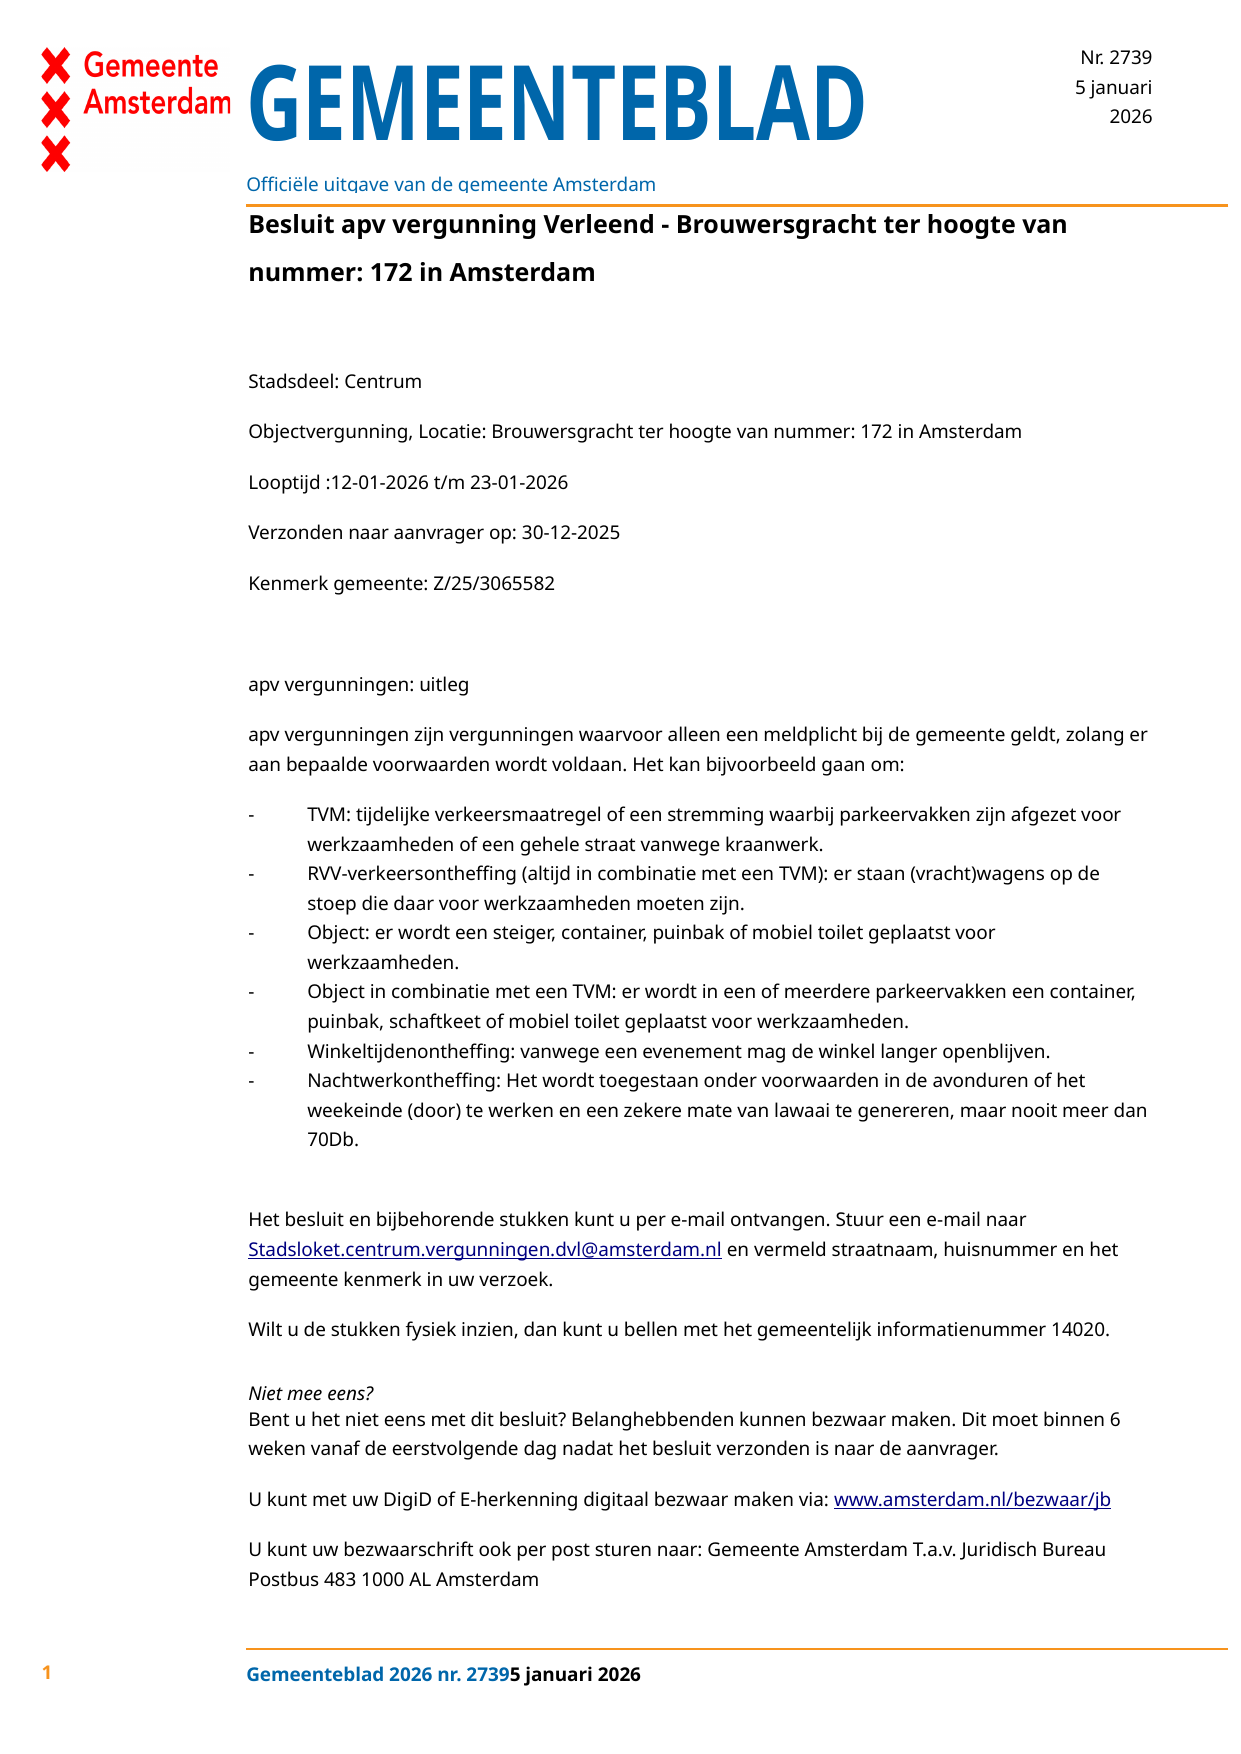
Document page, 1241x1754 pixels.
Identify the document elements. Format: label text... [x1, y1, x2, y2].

text Looptijd :12-01-2026 t/m 23-01-2026 [248, 469, 1152, 495]
list Object in combinatie met een TVM: er wordt in een of meerdere parkeervakken een container, puinbak, schaftkeet of mobiel toilet geplaatst voor werkzaamheden. [248, 979, 1152, 1034]
list Nachtwerkontheffing: Het wordt toegestaan onder voorwaarden in de avonduren of het weekeinde (door) te werken en een zekere mate van lawaai te genereren, maar nooit meer dan 70Db. [248, 1067, 1152, 1152]
text apv vergunningen zijn vergunningen waarvoor alleen een meldplicht bij de gemeente geldt, zolang er aan bepaalde voorwaarden wordt voldaan. Het kan bijvoorbeeld gaan om: [248, 721, 1152, 777]
text Verzonden naar aanvrager op: 30-12-2025 [248, 519, 1152, 545]
text Het besluit en bijbehorende stukken kunt u per e-mail ontvangen. Stuur een e-mail naar Stadsloket.centrum.vergunningen.dvl@amsterdam.nl en vermeld straatnaam, huisnummer en het gemeente kenmerk in uw verzoek. [248, 1207, 1152, 1292]
list RVV-verkeersontheffing (altijd in combinatie met een TVM): er staan (vracht)wagens op de stoep die daar voor werkzaamheden moeten zijn. [248, 860, 1152, 916]
text U kunt met uw DigiD of E-herkenning digitaal bezwaar maken via: www.amsterdam.nl/bezwaar/jb [248, 1486, 1152, 1512]
picture [41, 47, 231, 172]
text apv vergunningen: uitleg [248, 671, 1152, 697]
list Winkeltijdenontheffing: vanwege een evenement mag de winkel langer openblijven. [248, 1038, 1152, 1064]
text U kunt uw bezwaarschrift ook per post sturen naar: Gemeente Amsterdam T.a.v. Juridisch Bureau Postbus 483 1000 AL Amsterdam [248, 1536, 1152, 1592]
text Stadsdeel: Centrum [248, 368, 1152, 394]
text Kenmerk gemeente: Z/25/3065582 [248, 570, 1152, 596]
text Besluit apv vergunning Verleend - Brouwersgracht ter hoogte van nummer: 172 in Amsterdam [248, 207, 1152, 288]
text Objectvergunning, Locatie: Brouwersgracht ter hoogte van nummer: 172 in Amsterdam [248, 419, 1152, 444]
text Niet mee eens? [248, 1380, 1152, 1406]
text Bent u het niet eens met dit besluit? Belanghebbenden kunnen bezwaar maken. Dit moet binnen 6 weken vanaf de eerstvolgende dag nadat het besluit verzonden is naar de aanvrager. [248, 1406, 1152, 1461]
text Wilt u de stukken fysiek inzien, dan kunt u bellen met het gemeentelijk informatienummer 14020. [248, 1316, 1152, 1342]
list TVM: tijdelijke verkeersmaatregel of een stremming waarbij parkeervakken zijn afgezet voor werkzaamheden of een gehele straat vanwege kraanwerk. [248, 801, 1152, 857]
list Object: er wordt een steiger, container, puinbak of mobiel toilet geplaatst voor werkzaamheden. [248, 919, 1152, 975]
